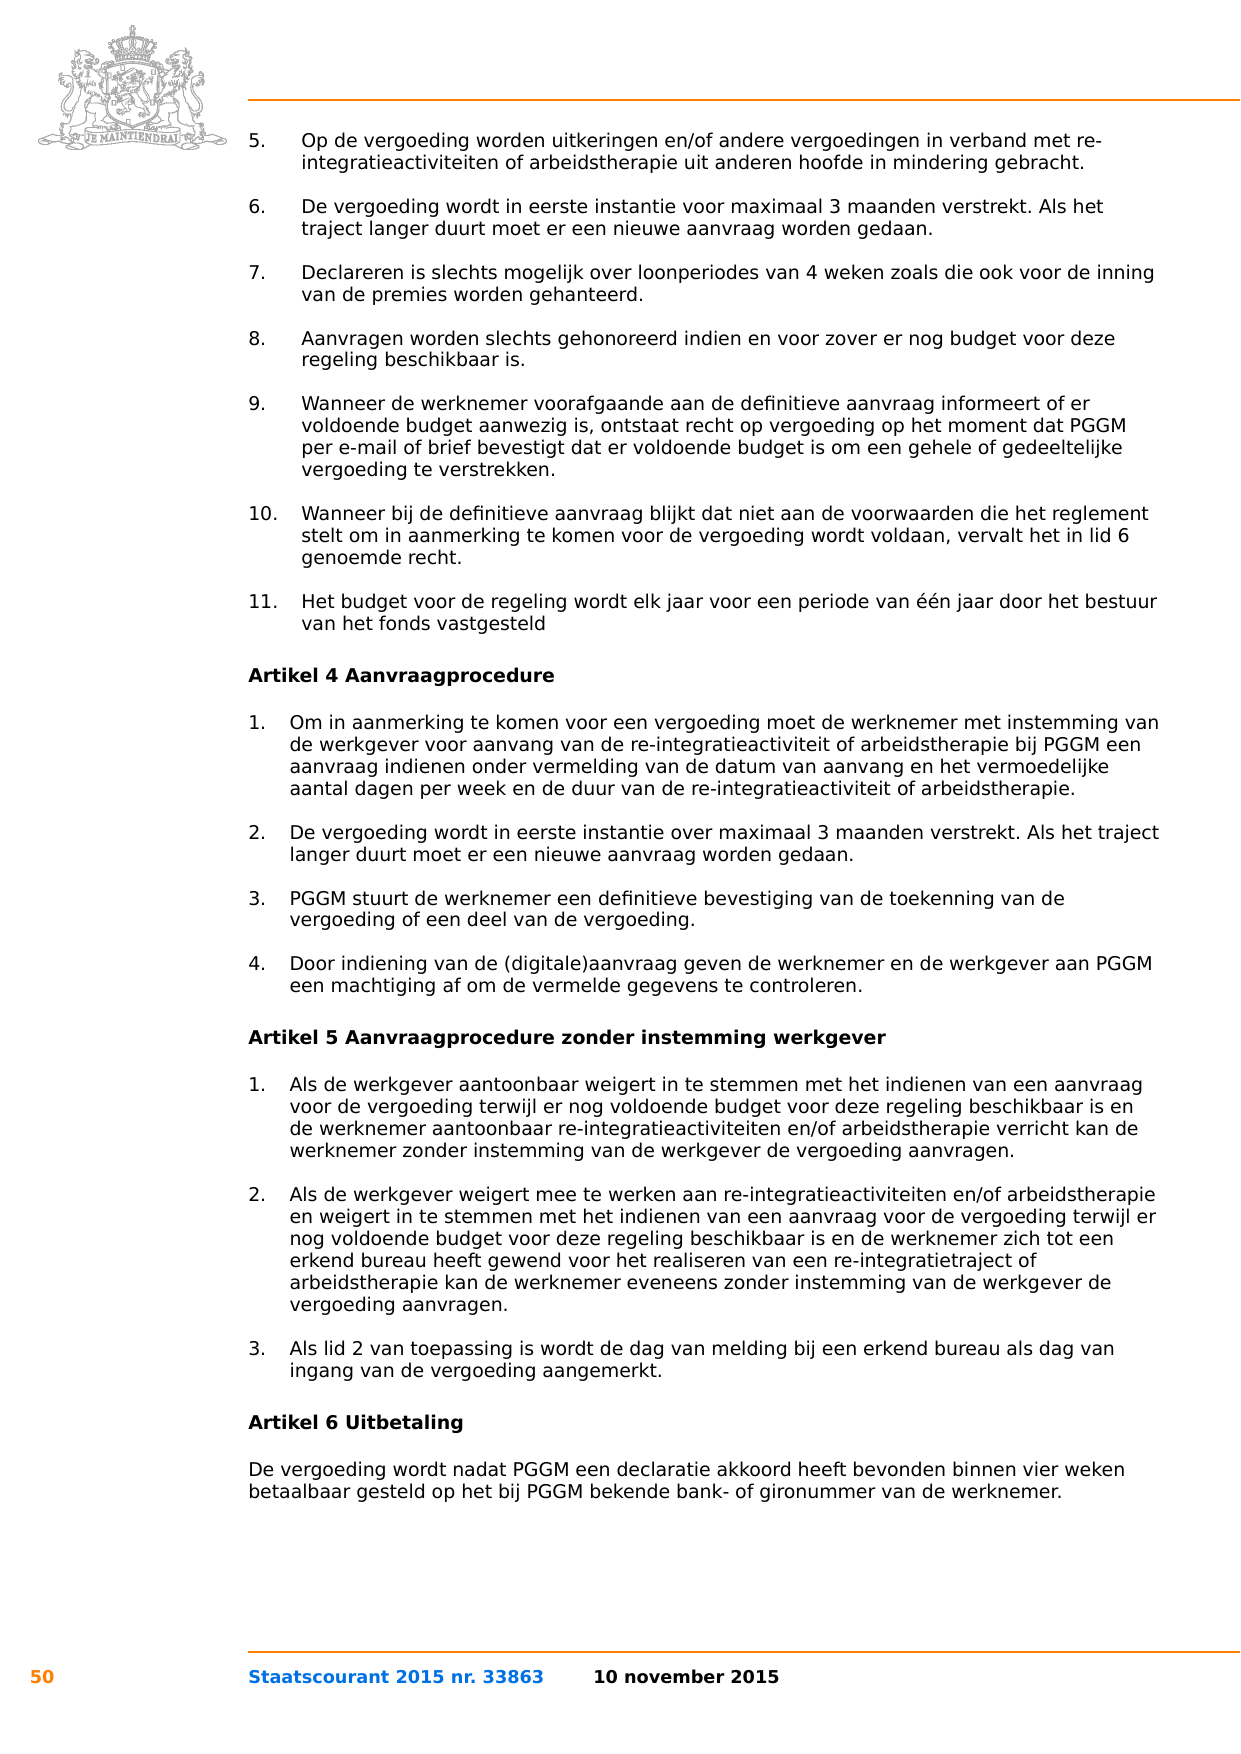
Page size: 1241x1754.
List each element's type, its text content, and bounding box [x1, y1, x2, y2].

text 5. Op de vergoeding worden uitkeringen en/of andere vergoedingen in verband met re-integratieactiviteiten of arbeidstherapie uit anderen hoofde in mindering gebracht. [248, 130, 1163, 174]
text 3. PGGM stuurt de werknemer een definitieve bevestiging van de toekenning van de vergoeding of een deel van de vergoeding. [248, 887, 1163, 931]
text 10. Wanneer bij de definitieve aanvraag blijkt dat niet aan de voorwaarden die het reglement stelt om in aanmerking te komen voor de vergoeding wordt voldaan, vervalt het in lid 6 genoemde recht. [248, 503, 1163, 569]
subtitle Artikel 5 Aanvraagprocedure zonder instemming werkgever [248, 1027, 1163, 1049]
text 11. Het budget voor de regeling wordt elk jaar voor een periode van één jaar door het bestuur van het fonds vastgesteld [248, 591, 1163, 635]
text 2. Als de werkgever weigert mee te werken aan re-integratieactiviteiten en/of arbeidstherapie en weigert in te stemmen met het indienen van een aanvraag voor de vergoeding terwijl er nog voldoende budget voor deze regeling beschikbaar is en de werknemer zich tot een erkend bureau heeft gewend voor het realiseren van een re-integratietraject of arbeidstherapie kan de werknemer eveneens zonder instemming van de werkgever de vergoeding aanvragen. [248, 1184, 1163, 1316]
text 6. De vergoeding wordt in eerste instantie voor maximaal 3 maanden verstrekt. Als het traject langer duurt moet er een nieuwe aanvraag worden gedaan. [248, 196, 1163, 240]
text 2. De vergoeding wordt in eerste instantie over maximaal 3 maanden verstrekt. Als het traject langer duurt moet er een nieuwe aanvraag worden gedaan. [248, 822, 1163, 866]
text 4. Door indiening van de (digitale)aanvraag geven de werknemer en de werkgever aan PGGM een machtiging af om de vermelde gegevens te controleren. [248, 953, 1163, 997]
text 1. Als de werkgever aantoonbaar weigert in te stemmen met het indienen van een aanvraag voor de vergoeding terwijl er nog voldoende budget voor deze regeling beschikbaar is en de werknemer aantoonbaar re-integratieactiviteiten en/of arbeidstherapie verricht kan de werknemer zonder instemming van de werkgever de vergoeding aanvragen. [248, 1074, 1163, 1162]
text 3. Als lid 2 van toepassing is wordt de dag van melding bij een erkend bureau als dag van ingang van de vergoeding aangemerkt. [248, 1338, 1163, 1382]
text De vergoeding wordt nadat PGGM een declaratie akkoord heeft bevonden binnen vier weken betaalbaar gesteld op het bij PGGM bekende bank- of gironummer van de werknemer. [248, 1459, 1163, 1503]
subtitle Artikel 6 Uitbetaling [248, 1412, 1163, 1434]
picture [38, 25, 227, 150]
text 8. Aanvragen worden slechts gehonoreerd indien en voor zover er nog budget voor deze regeling beschikbaar is. [248, 327, 1163, 371]
text 1. Om in aanmerking te komen voor een vergoeding moet de werknemer met instemming van de werkgever voor aanvang van de re-integratieactiviteit of arbeidstherapie bij PGGM een aanvraag indienen onder vermelding van de datum van aanvang en het vermoedelijke aantal dagen per week en de duur van de re-integratieactiviteit of arbeidstherapie. [248, 712, 1163, 800]
subtitle Artikel 4 Aanvraagprocedure [248, 665, 1163, 687]
text 9. Wanneer de werknemer voorafgaande aan de definitieve aanvraag informeert of er voldoende budget aanwezig is, ontstaat recht op vergoeding op het moment dat PGGM per e-mail of brief bevestigt dat er voldoende budget is om een gehele of gedeeltelijke vergoeding te verstrekken. [248, 393, 1163, 481]
text 7. Declareren is slechts mogelijk over loonperiodes van 4 weken zoals die ook voor de inning van de premies worden gehanteerd. [248, 262, 1163, 306]
